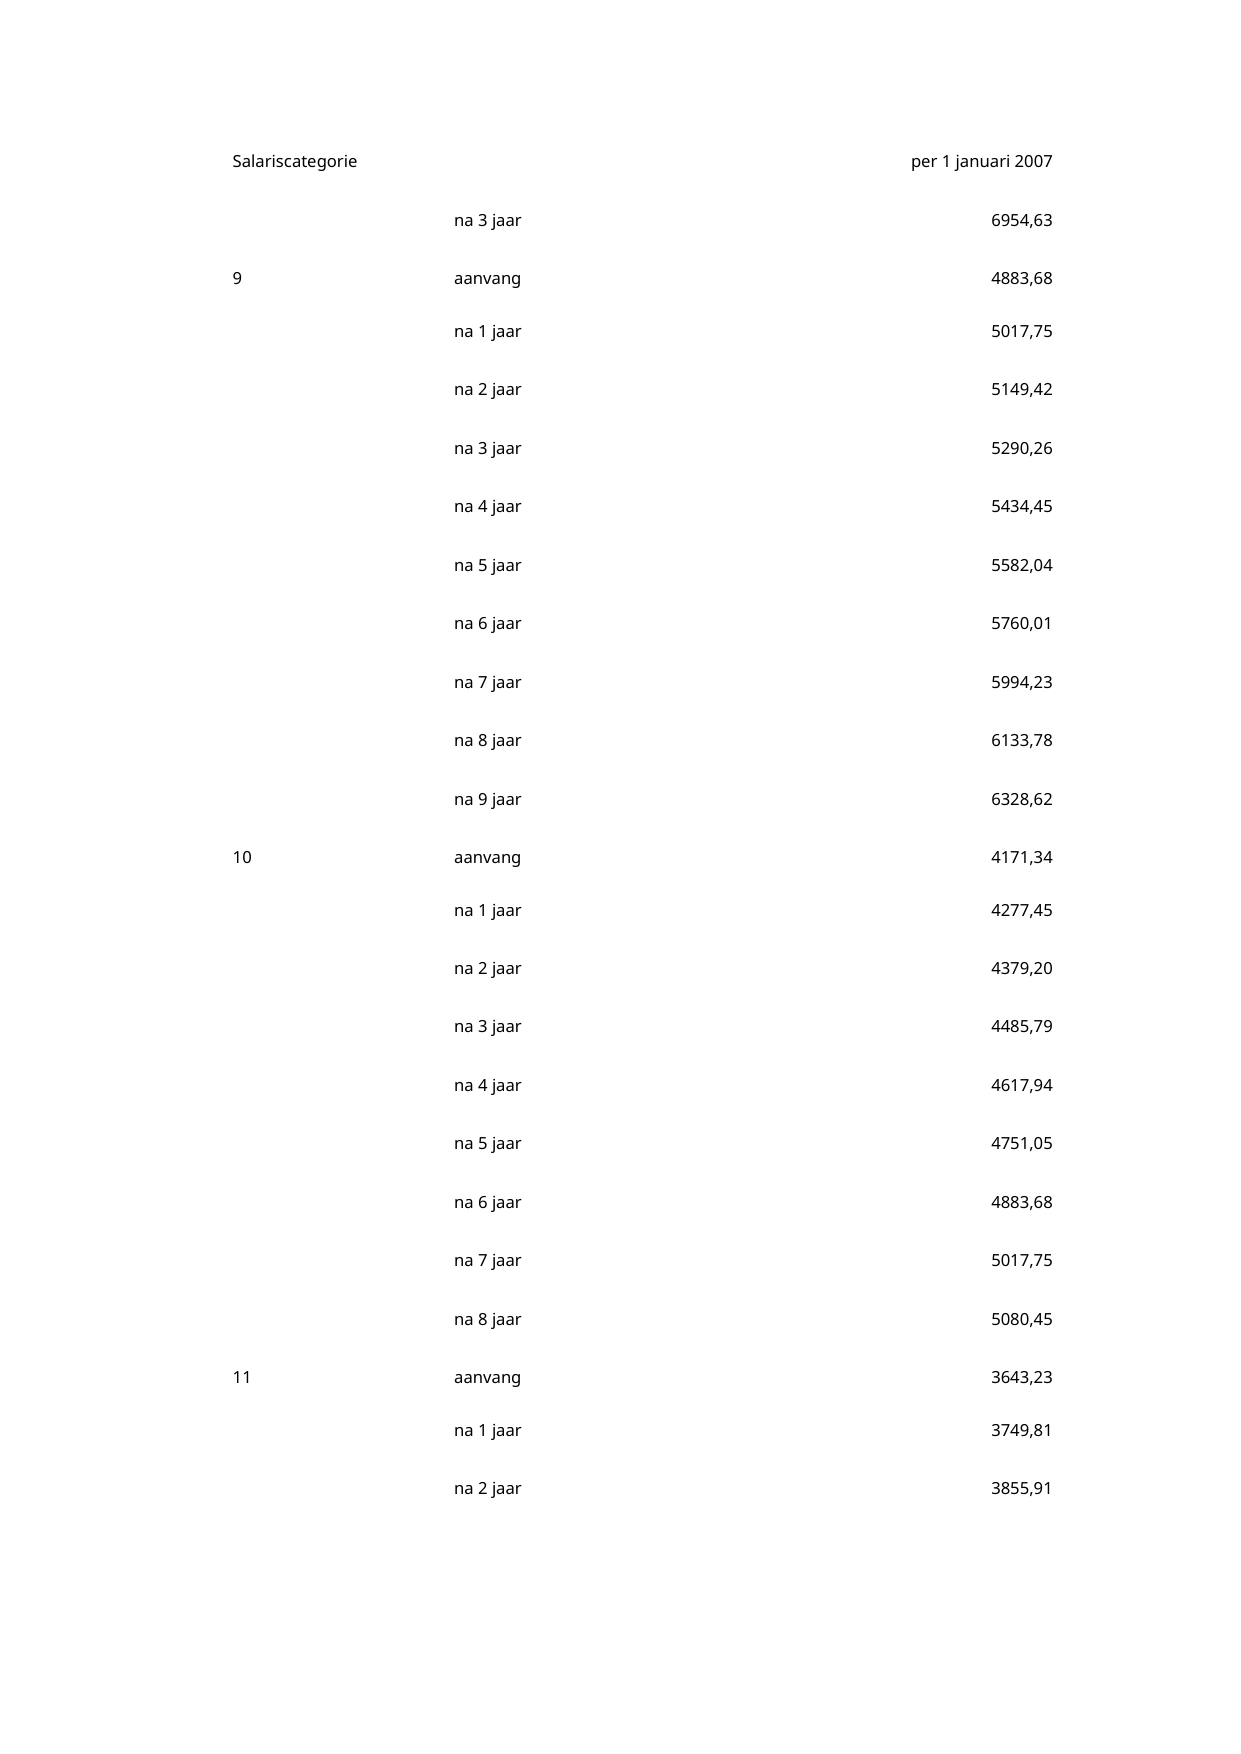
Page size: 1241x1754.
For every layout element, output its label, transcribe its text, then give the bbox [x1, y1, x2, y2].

table_cell [233, 1074, 454, 1132]
table_cell [233, 670, 454, 729]
table_cell na 7 jaar [454, 1249, 774, 1307]
table_cell 6328,62 [774, 787, 1053, 846]
table_cell na 4 jaar [454, 495, 774, 553]
table_cell 3749,81 [774, 1419, 1053, 1477]
table_cell [233, 320, 454, 378]
table_cell na 1 jaar [454, 320, 774, 378]
table_cell [233, 436, 454, 495]
table_cell na 9 jaar [454, 787, 774, 846]
table_cell 4485,79 [774, 1015, 1053, 1073]
table_header [454, 150, 774, 208]
table_cell 4379,20 [774, 957, 1053, 1015]
table_cell [233, 612, 454, 670]
table_cell 11 [233, 1366, 454, 1418]
table_cell 5017,75 [774, 320, 1053, 378]
table_cell na 4 jaar [454, 1074, 774, 1132]
table_cell 4277,45 [774, 898, 1053, 957]
table_cell na 1 jaar [454, 1419, 774, 1477]
table_cell na 8 jaar [454, 729, 774, 787]
table_cell [233, 1132, 454, 1190]
table_cell [233, 1249, 454, 1307]
table_cell [233, 1307, 454, 1366]
table_cell [233, 378, 454, 436]
table_header Salariscategorie [233, 150, 454, 208]
table_cell 4171,34 [774, 846, 1053, 898]
table_cell [233, 787, 454, 846]
table_cell na 2 jaar [454, 1477, 774, 1535]
table_cell [233, 1190, 454, 1249]
table_cell 5149,42 [774, 378, 1053, 436]
table_cell 5994,23 [774, 670, 1053, 729]
table_cell 6954,63 [774, 209, 1053, 267]
table_cell [233, 957, 454, 1015]
table_cell [233, 209, 454, 267]
table_cell aanvang [454, 1366, 774, 1418]
table_cell aanvang [454, 846, 774, 898]
table_cell 5017,75 [774, 1249, 1053, 1307]
table_cell 4617,94 [774, 1074, 1053, 1132]
table_cell 9 [233, 267, 454, 319]
table_cell [233, 1477, 454, 1535]
table_cell na 1 jaar [454, 898, 774, 957]
table_cell 3855,91 [774, 1477, 1053, 1535]
table_cell [233, 898, 454, 957]
table_cell 6133,78 [774, 729, 1053, 787]
table_cell na 5 jaar [454, 553, 774, 612]
table_cell 4883,68 [774, 1190, 1053, 1249]
table_cell na 3 jaar [454, 209, 774, 267]
table_cell 4883,68 [774, 267, 1053, 319]
table_cell 10 [233, 846, 454, 898]
table_cell na 6 jaar [454, 612, 774, 670]
table_cell na 2 jaar [454, 378, 774, 436]
table_cell 4751,05 [774, 1132, 1053, 1190]
table_cell na 2 jaar [454, 957, 774, 1015]
table_cell 5760,01 [774, 612, 1053, 670]
table_header per 1 januari 2007 [774, 150, 1053, 208]
table_cell [233, 729, 454, 787]
table_cell na 3 jaar [454, 436, 774, 495]
table_cell [233, 1419, 454, 1477]
table_cell na 8 jaar [454, 1307, 774, 1366]
table_cell 5582,04 [774, 553, 1053, 612]
table_cell [233, 553, 454, 612]
table_cell na 5 jaar [454, 1132, 774, 1190]
table_cell 5434,45 [774, 495, 1053, 553]
table_cell aanvang [454, 267, 774, 319]
table_cell na 3 jaar [454, 1015, 774, 1073]
table_cell 5290,26 [774, 436, 1053, 495]
table_cell [233, 495, 454, 553]
table_cell na 7 jaar [454, 670, 774, 729]
table_cell [233, 1015, 454, 1073]
table_cell 5080,45 [774, 1307, 1053, 1366]
table_cell na 6 jaar [454, 1190, 774, 1249]
table_cell 3643,23 [774, 1366, 1053, 1418]
